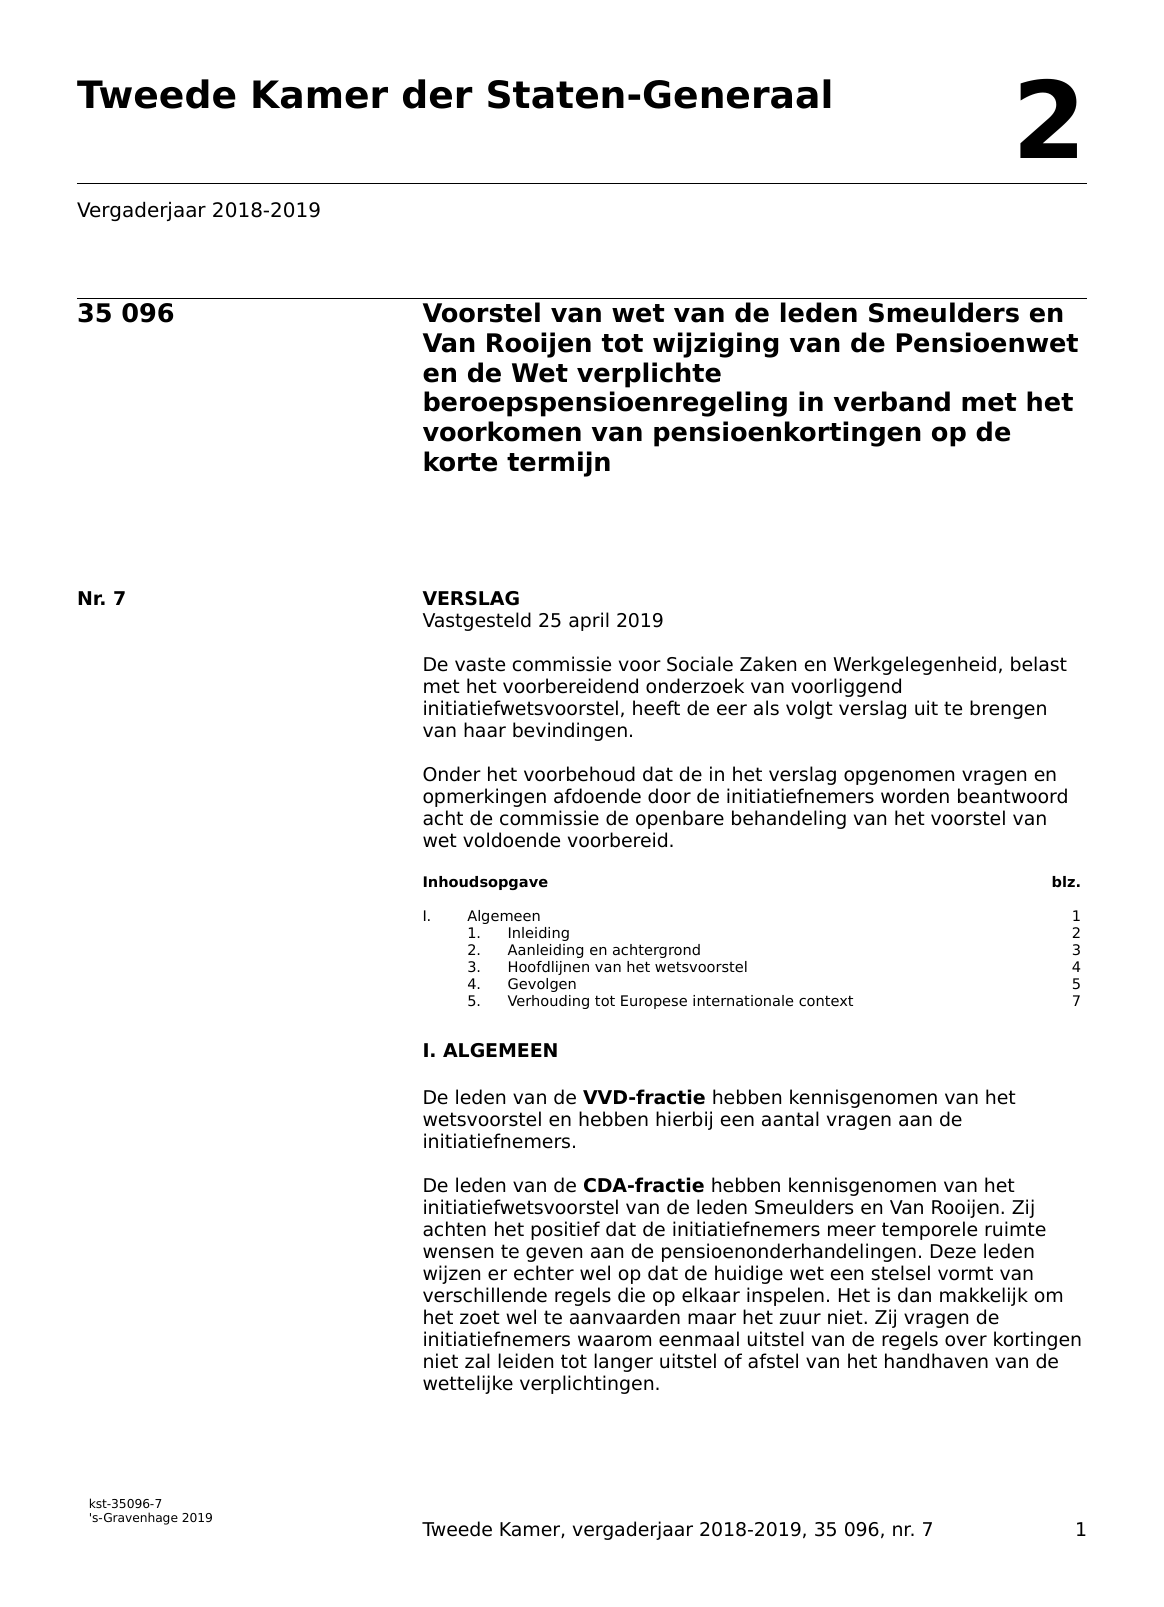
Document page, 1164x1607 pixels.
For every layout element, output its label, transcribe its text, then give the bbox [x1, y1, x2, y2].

table_cell 4 [1023, 959, 1087, 976]
table_cell Vergaderjaar 2018-2019 [77, 184, 1087, 298]
table_header Inhoudsopgave [422, 874, 1023, 891]
table_cell 1. [461, 925, 501, 942]
table_cell [422, 959, 461, 976]
table_cell Aanleiding en achtergrond [501, 942, 1023, 959]
table_cell [461, 891, 501, 908]
table_header 2 [886, 59, 1087, 183]
table_header blz. [1023, 874, 1087, 891]
table_cell [422, 925, 461, 942]
table_cell [422, 993, 461, 1010]
table_cell 4. [461, 976, 501, 993]
table_cell 7 [1023, 993, 1087, 1010]
table_cell 3 [1023, 942, 1087, 959]
table_cell 1 [1023, 908, 1087, 925]
text Vastgesteld 25 april 2019 [422, 610, 1087, 632]
text kst-35096-7 [88, 1497, 323, 1511]
text Onder het voorbehoud dat de in het verslag opgenomen vragen en opmerkingen afdoende door de initiatiefnemers worden beantwoord acht de commissie de openbare behandeling van het voorstel van wet voldoende voorbereid. [422, 764, 1087, 852]
table_cell 2 [1023, 925, 1087, 942]
table_cell Inleiding [501, 925, 1023, 942]
text 's-Gravenhage 2019 [88, 1511, 323, 1525]
text De leden van de CDA-fractie hebben kennisgenomen van het initiatiefwetsvoorstel van de leden Smeulders en Van Rooijen. Zij achten het positief dat de initiatiefnemers meer temporele ruimte wensen te geven aan de pensioenonderhandelingen. Deze leden wijzen er echter wel op dat de huidige wet een stelsel vormt van verschillende regels die op elkaar inspelen. Het is dan makkelijk om het zoet wel te aanvaarden maar het zuur niet. Zij vragen de initiatiefnemers waarom eenmaal uitstel van de regels over kortingen niet zal leiden tot langer uitstel of afstel van het handhaven van de wettelijke verplichtingen. [422, 1175, 1087, 1395]
table_cell [1023, 891, 1087, 908]
table_cell Verhouding tot Europese internationale context [501, 993, 1023, 1010]
table_cell [422, 942, 461, 959]
table_cell 5 [1023, 976, 1087, 993]
table_cell Gevolgen [501, 976, 1023, 993]
table_cell [501, 891, 1023, 908]
table_cell I. [422, 908, 461, 925]
subtitle I. ALGEMEEN [422, 1040, 1087, 1062]
table_cell 2. [461, 942, 501, 959]
table_cell Hoofdlijnen van het wetsvoorstel [501, 959, 1023, 976]
text De vaste commissie voor Sociale Zaken en Werkgelegenheid, belast met het voorbereidend onderzoek van voorliggend initiatiefwetsvoorstel, heeft de eer als volgt verslag uit te brengen van haar bevindingen. [422, 654, 1087, 742]
table_cell [422, 976, 461, 993]
text De leden van de VVD-fractie hebben kennisgenomen van het wetsvoorstel en hebben hierbij een aantal vragen aan de initiatiefnemers. [422, 1087, 1087, 1153]
table_cell 5. [461, 993, 501, 1010]
subtitle Nr. 7 VERSLAG [77, 588, 1087, 610]
table_header Tweede Kamer der Staten-Generaal [77, 59, 886, 183]
table_cell Algemeen [461, 908, 1023, 925]
subtitle 35 096 Voorstel van wet van de leden Smeulders en Van Rooijen tot wijziging van de Pensioenwet en de Wet verplichte beroepspensioenregeling in verband met het voorkomen van pensioenkortingen op de korte termijn [77, 299, 1087, 477]
table_cell [422, 891, 461, 908]
table_cell 3. [461, 959, 501, 976]
